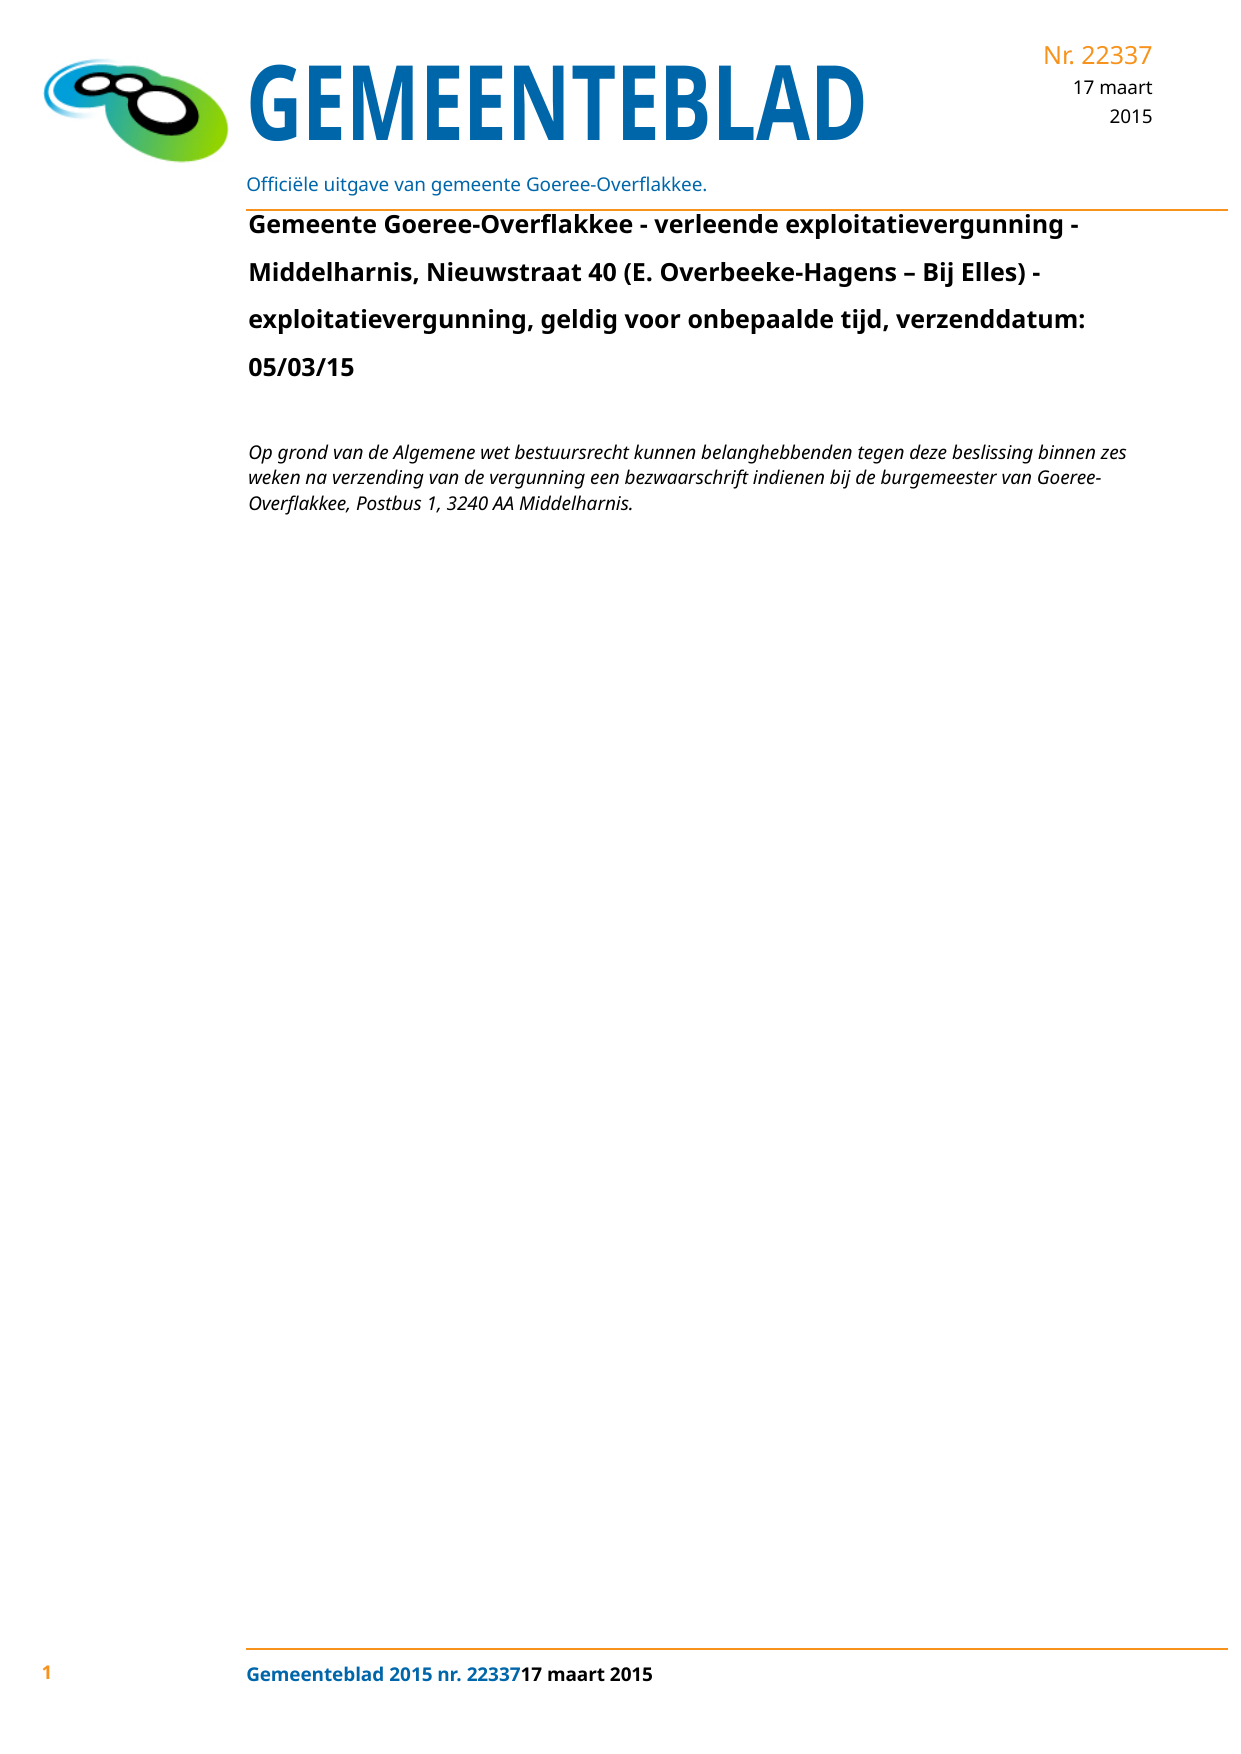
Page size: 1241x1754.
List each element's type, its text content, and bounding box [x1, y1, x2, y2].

picture [41, 47, 231, 172]
text Op grond van de Algemene wet bestuursrecht kunnen belanghebbenden tegen deze beslissing binnen zes weken na verzending van de vergunning een bezwaarschrift indienen bij de burgemeester van Goeree-Overflakkee, Postbus 1, 3240 AA Middelharnis. [248, 439, 1152, 516]
text Gemeente Goeree-Overflakkee - verleende exploitatievergunning - Middelharnis, Nieuwstraat 40 (E. Overbeeke-Hagens – Bij Elles) - exploitatievergunning, geldig voor onbepaalde tijd, verzenddatum: 05/03/15 [248, 211, 1152, 384]
